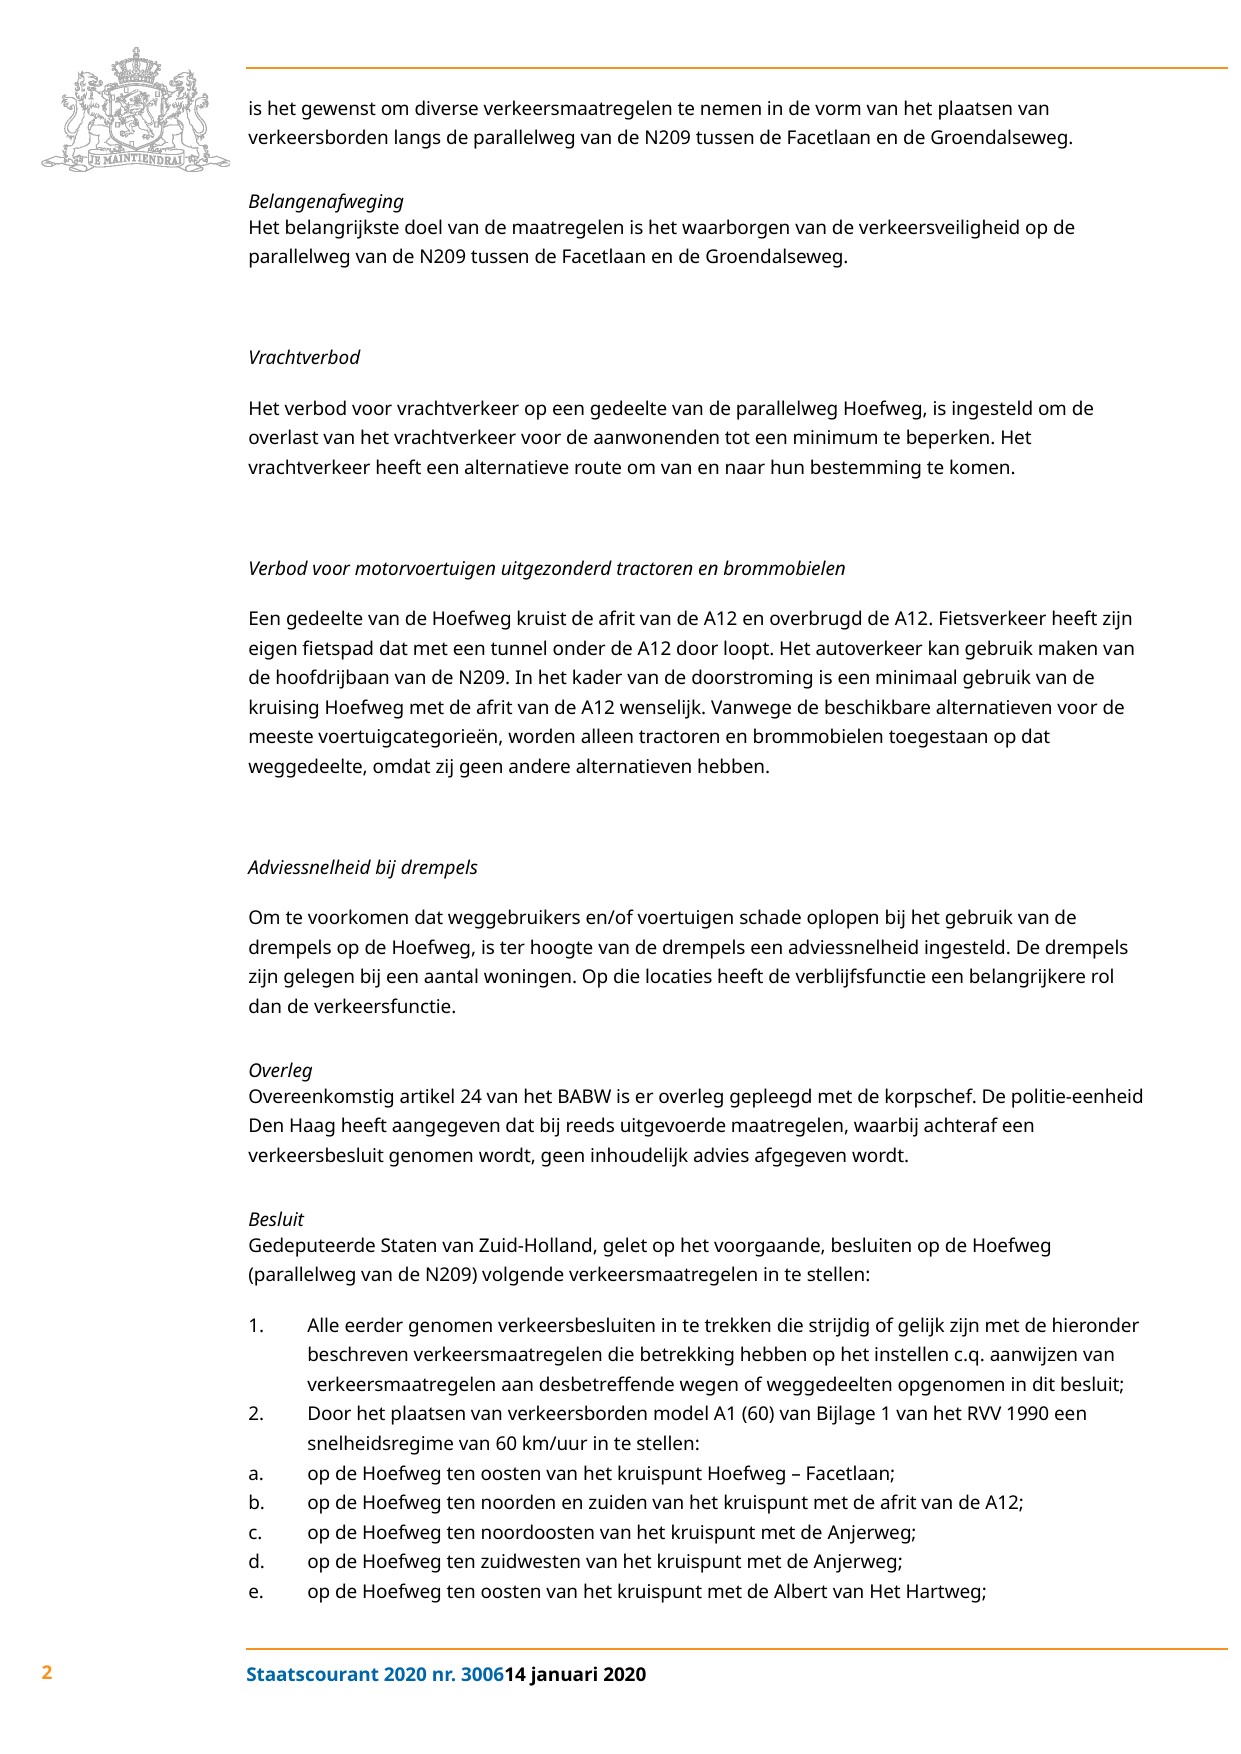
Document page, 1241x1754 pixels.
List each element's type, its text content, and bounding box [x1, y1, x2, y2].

list op de Hoefweg ten noordoosten van het kruispunt met de Anjerweg; [248, 1519, 1152, 1544]
list op de Hoefweg ten oosten van het kruispunt met de Albert van Het Hartweg; [248, 1578, 1152, 1604]
text Om te voorkomen dat weggebruikers en/of voertuigen schade oplopen bij het gebruik van de drempels op de Hoefweg, is ter hoogte van de drempels een adviessnelheid ingesteld. De drempels zijn gelegen bij een aantal woningen. Op die locaties heeft de verblijfsfunctie een belangrijkere rol dan de verkeersfunctie. [248, 904, 1152, 1019]
list Alle eerder genomen verkeersbesluiten in te trekken die strijdig of gelijk zijn met de hieronder beschreven verkeersmaatregelen die betrekking hebben op het instellen c.q. aanwijzen van verkeersmaatregelen aan desbetreffende wegen of weggedeelten opgenomen in dit besluit; [248, 1312, 1152, 1397]
text Overleg [248, 1057, 1152, 1083]
text Vrachtverbod [248, 344, 1152, 370]
list op de Hoefweg ten noorden en zuiden van het kruispunt met de afrit van de A12; [248, 1489, 1152, 1515]
text Belangenafweging [248, 188, 1152, 214]
list op de Hoefweg ten zuidwesten van het kruispunt met de Anjerweg; [248, 1548, 1152, 1574]
text is het gewenst om diverse verkeersmaatregelen te nemen in de vorm van het plaatsen van verkeersborden langs de parallelweg van de N209 tussen de Facetlaan en de Groendalseweg. [248, 95, 1152, 150]
text Verbod voor motorvoertuigen uitgezonderd tractoren en brommobielen [248, 555, 1152, 581]
text Het verbod voor vrachtverkeer op een gedeelte van de parallelweg Hoefweg, is ingesteld om de overlast van het vrachtverkeer voor de aanwonenden tot een minimum te beperken. Het vrachtverkeer heeft een alternatieve route om van en naar hun bestemming te komen. [248, 395, 1152, 480]
text Besluit [248, 1206, 1152, 1232]
text Een gedeelte van de Hoefweg kruist de afrit van de A12 en overbrugd de A12. Fietsverkeer heeft zijn eigen fietspad dat met een tunnel onder de A12 door loopt. Het autoverkeer kan gebruik maken van de hoofdrijbaan van de N209. In het kader van de doorstroming is een minimaal gebruik van de kruising Hoefweg met de afrit van de A12 wenselijk. Vanwege de beschikbare alternatieven voor de meeste voertuigcategorieën, worden alleen tractoren en brommobielen toegestaan op dat weggedeelte, omdat zij geen andere alternatieven hebben. [248, 605, 1152, 779]
text Adviessnelheid bij drempels [248, 854, 1152, 880]
list Door het plaatsen van verkeersborden model A1 (60) van Bijlage 1 van het RVV 1990 een snelheidsregime van 60 km/uur in te stellen: [248, 1401, 1152, 1456]
text Overeenkomstig artikel 24 van het BABW is er overleg gepleegd met de korpschef. De politie-eenheid Den Haag heeft aangegeven dat bij reeds uitgevoerde maatregelen, waarbij achteraf een verkeersbesluit genomen wordt, geen inhoudelijk advies afgegeven wordt. [248, 1083, 1152, 1168]
list op de Hoefweg ten oosten van het kruispunt Hoefweg – Facetlaan; [248, 1460, 1152, 1485]
picture [41, 47, 231, 172]
text Het belangrijkste doel van de maatregelen is het waarborgen van de verkeersveiligheid op de parallelweg van de N209 tussen de Facetlaan en de Groendalseweg. [248, 214, 1152, 269]
text Gedeputeerde Staten van Zuid-Holland, gelet op het voorgaande, besluiten op de Hoefweg (parallelweg van de N209) volgende verkeersmaatregelen in te stellen: [248, 1232, 1152, 1287]
